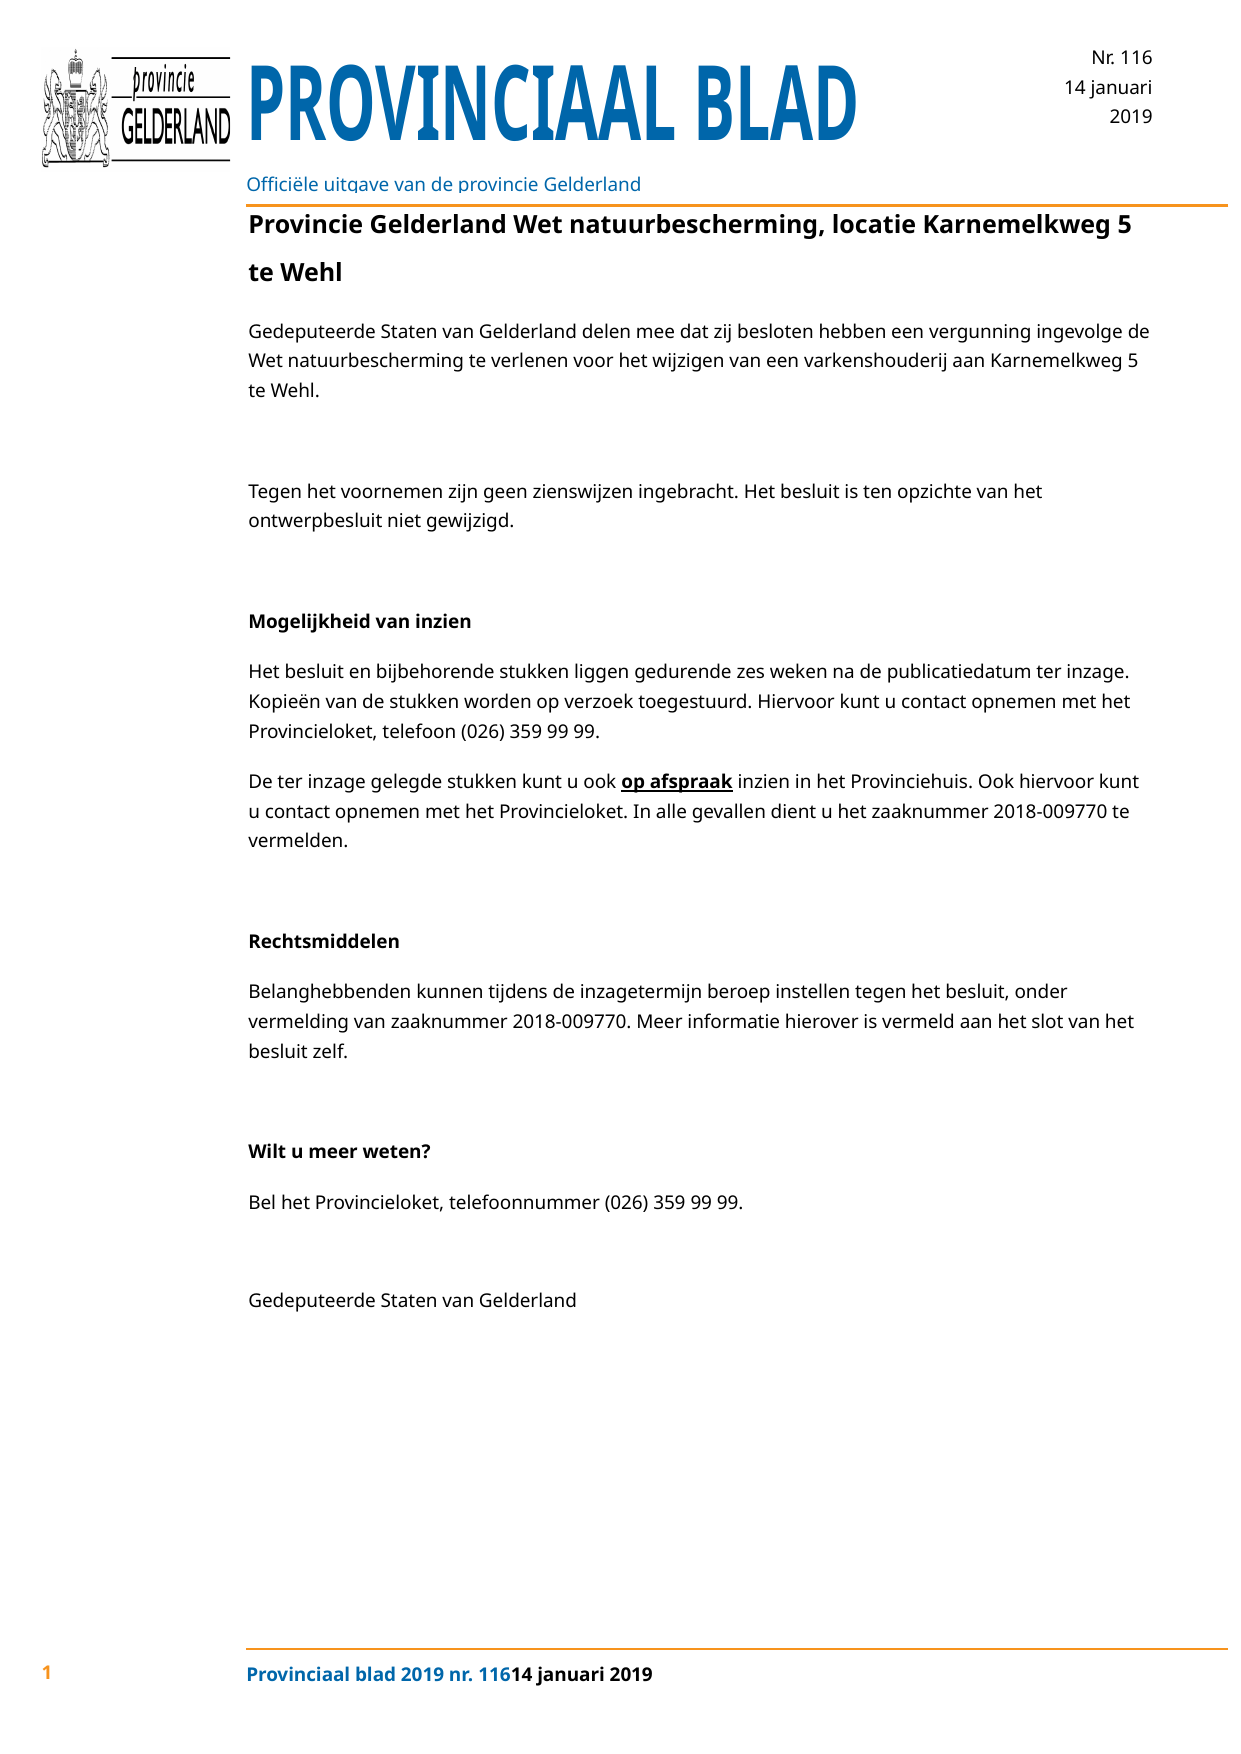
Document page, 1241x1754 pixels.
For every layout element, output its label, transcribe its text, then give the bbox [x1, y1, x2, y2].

text Belanghebbenden kunnen tijdens de inzagetermijn beroep instellen tegen het besluit, onder vermelding van zaaknummer 2018-009770. Meer informatie hierover is vermeld aan het slot van het besluit zelf. [248, 979, 1152, 1064]
text Mogelijkheid van inzien [248, 608, 1152, 634]
text Rechtsmiddelen [248, 928, 1152, 954]
text De ter inzage gelegde stukken kunt u ook op afspraak inzien in het Provinciehuis. Ook hiervoor kunt u contact opnemen met het Provincieloket. In alle gevallen dient u het zaaknummer 2018-009770 te vermelden. [248, 768, 1152, 853]
text Wilt u meer weten? [248, 1139, 1152, 1164]
text Tegen het voornemen zijn geen zienswijzen ingebracht. Het besluit is ten opzichte van het ontwerpbesluit niet gewijzigd. [248, 478, 1152, 533]
text Gedeputeerde Staten van Gelderland [248, 1287, 1152, 1313]
text Provincie Gelderland Wet natuurbescherming, locatie Karnemelkweg 5 te Wehl [248, 207, 1152, 288]
picture [41, 47, 231, 172]
text Gedeputeerde Staten van Gelderland delen mee dat zij besloten hebben een vergunning ingevolge de Wet natuurbescherming te verlenen voor het wijzigen van een varkenshouderij aan Karnemelkweg 5 te Wehl. [248, 318, 1152, 403]
text Bel het Provincieloket, telefoonnummer (026) 359 99 99. [248, 1189, 1152, 1215]
text Het besluit en bijbehorende stukken liggen gedurende zes weken na de publicatiedatum ter inzage. Kopieën van de stukken worden op verzoek toegestuurd. Hiervoor kunt u contact opnemen met het Provincieloket, telefoon (026) 359 99 99. [248, 659, 1152, 744]
